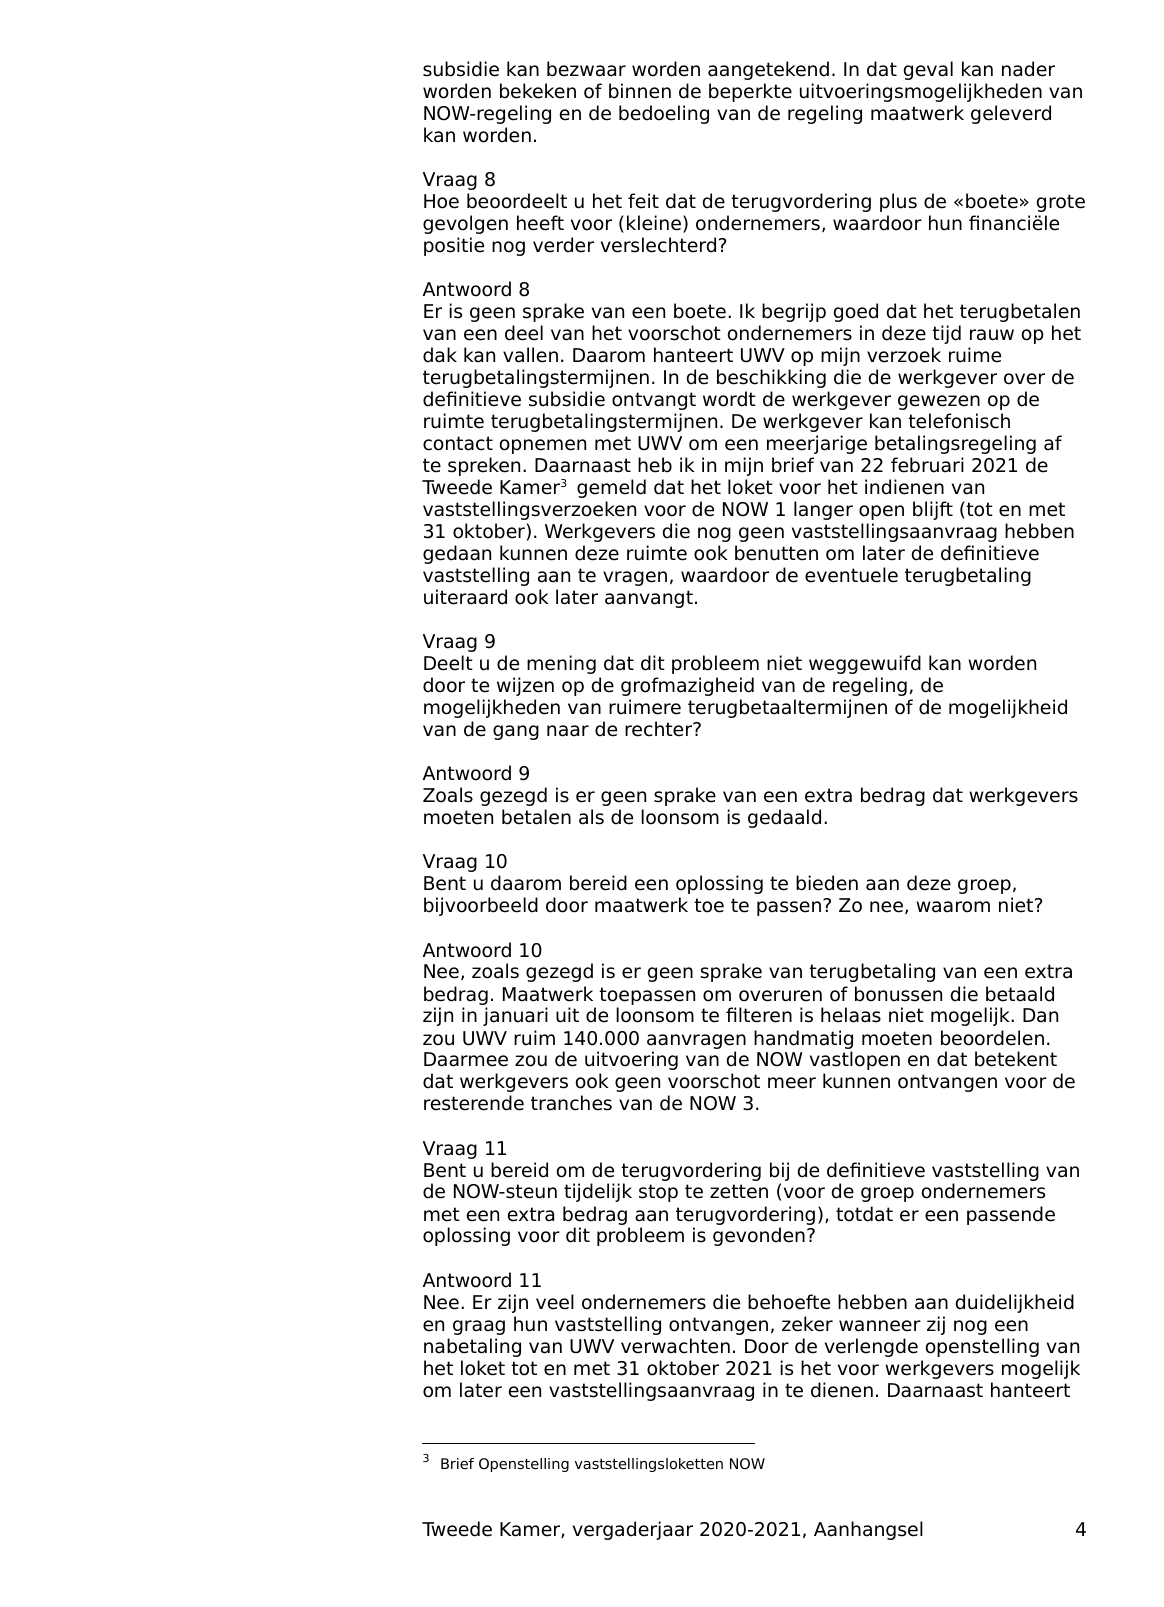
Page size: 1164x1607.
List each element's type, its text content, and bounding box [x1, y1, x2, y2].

text Zoals gezegd is er geen sprake van een extra bedrag dat werkgevers moeten betalen als de loonsom is gedaald. [422, 785, 1087, 829]
text Vraag 8 [422, 169, 1087, 191]
text Hoe beoordeelt u het feit dat de terugvordering plus de «boete» grote gevolgen heeft voor (kleine) ondernemers, waardoor hun financiële positie nog verder verslechterd? [422, 191, 1087, 257]
text Nee. Er zijn veel ondernemers die behoefte hebben aan duidelijkheid en graag hun vaststelling ontvangen, zeker wanneer zij nog een nabetaling van UWV verwachten. Door de verlengde openstelling van het loket tot en met 31 oktober 2021 is het voor werkgevers mogelijk om later een vaststellingsaanvraag in te dienen. Daarnaast hanteert [422, 1292, 1087, 1401]
text Antwoord 10 [422, 939, 1087, 961]
text Nee, zoals gezegd is er geen sprake van terugbetaling van een extra bedrag. Maatwerk toepassen om overuren of bonussen die betaald zijn in januari uit de loonsom te filteren is helaas niet mogelijk. Dan zou UWV ruim 140.000 aanvragen handmatig moeten beoordelen. Daarmee zou de uitvoering van de NOW vastlopen en dat betekent dat werkgevers ook geen voorschot meer kunnen ontvangen voor de resterende tranches van de NOW 3. [422, 961, 1087, 1115]
text Deelt u de mening dat dit probleem niet weggewuifd kan worden door te wijzen op de grofmazigheid van de regeling, de mogelijkheden van ruimere terugbetaaltermijnen of de mogelijkheid van de gang naar de rechter? [422, 653, 1087, 741]
text Antwoord 11 [422, 1269, 1087, 1292]
text Vraag 11 [422, 1137, 1087, 1159]
text Vraag 10 [422, 851, 1087, 873]
text Vraag 9 [422, 631, 1087, 653]
text Er is geen sprake van een boete. Ik begrijp goed dat het terugbetalen van een deel van het voorschot ondernemers in deze tijd rauw op het dak kan vallen. Daarom hanteert UWV op mijn verzoek ruime terugbetalingstermijnen. In de beschikking die de werkgever over de definitieve subsidie ontvangt wordt de werkgever gewezen op de ruimte terugbetalingstermijnen. De werkgever kan telefonisch contact opnemen met UWV om een meerjarige betalingsregeling af te spreken. Daarnaast heb ik in mijn brief van 22 februari 2021 de Tweede Kamer gemeld dat het loket voor het indienen van vaststellingsverzoeken voor de NOW 1 langer open blijft (tot en met 31 oktober). Werkgevers die nog geen vaststellingsaanvraag hebben gedaan kunnen deze ruimte ook benutten om later de definitieve vaststelling aan te vragen, waardoor de eventuele terugbetaling uiteraard ook later aanvangt. [422, 301, 1087, 609]
text Bent u bereid om de terugvordering bij de definitieve vaststelling van de NOW-steun tijdelijk stop te zetten (voor de groep ondernemers met een extra bedrag aan terugvordering), totdat er een passende oplossing voor dit probleem is gevonden? [422, 1159, 1087, 1247]
text Antwoord 9 [422, 763, 1087, 785]
text Bent u daarom bereid een oplossing te bieden aan deze groep, bijvoorbeeld door maatwerk toe te passen? Zo nee, waarom niet? [422, 873, 1087, 917]
text Brief Openstelling vaststellingsloketten NOW [422, 1452, 1087, 1474]
text subsidie kan bezwaar worden aangetekend. In dat geval kan nader worden bekeken of binnen de beperkte uitvoeringsmogelijkheden van NOW-regeling en de bedoeling van de regeling maatwerk geleverd kan worden. [422, 59, 1087, 147]
text Antwoord 8 [422, 279, 1087, 301]
